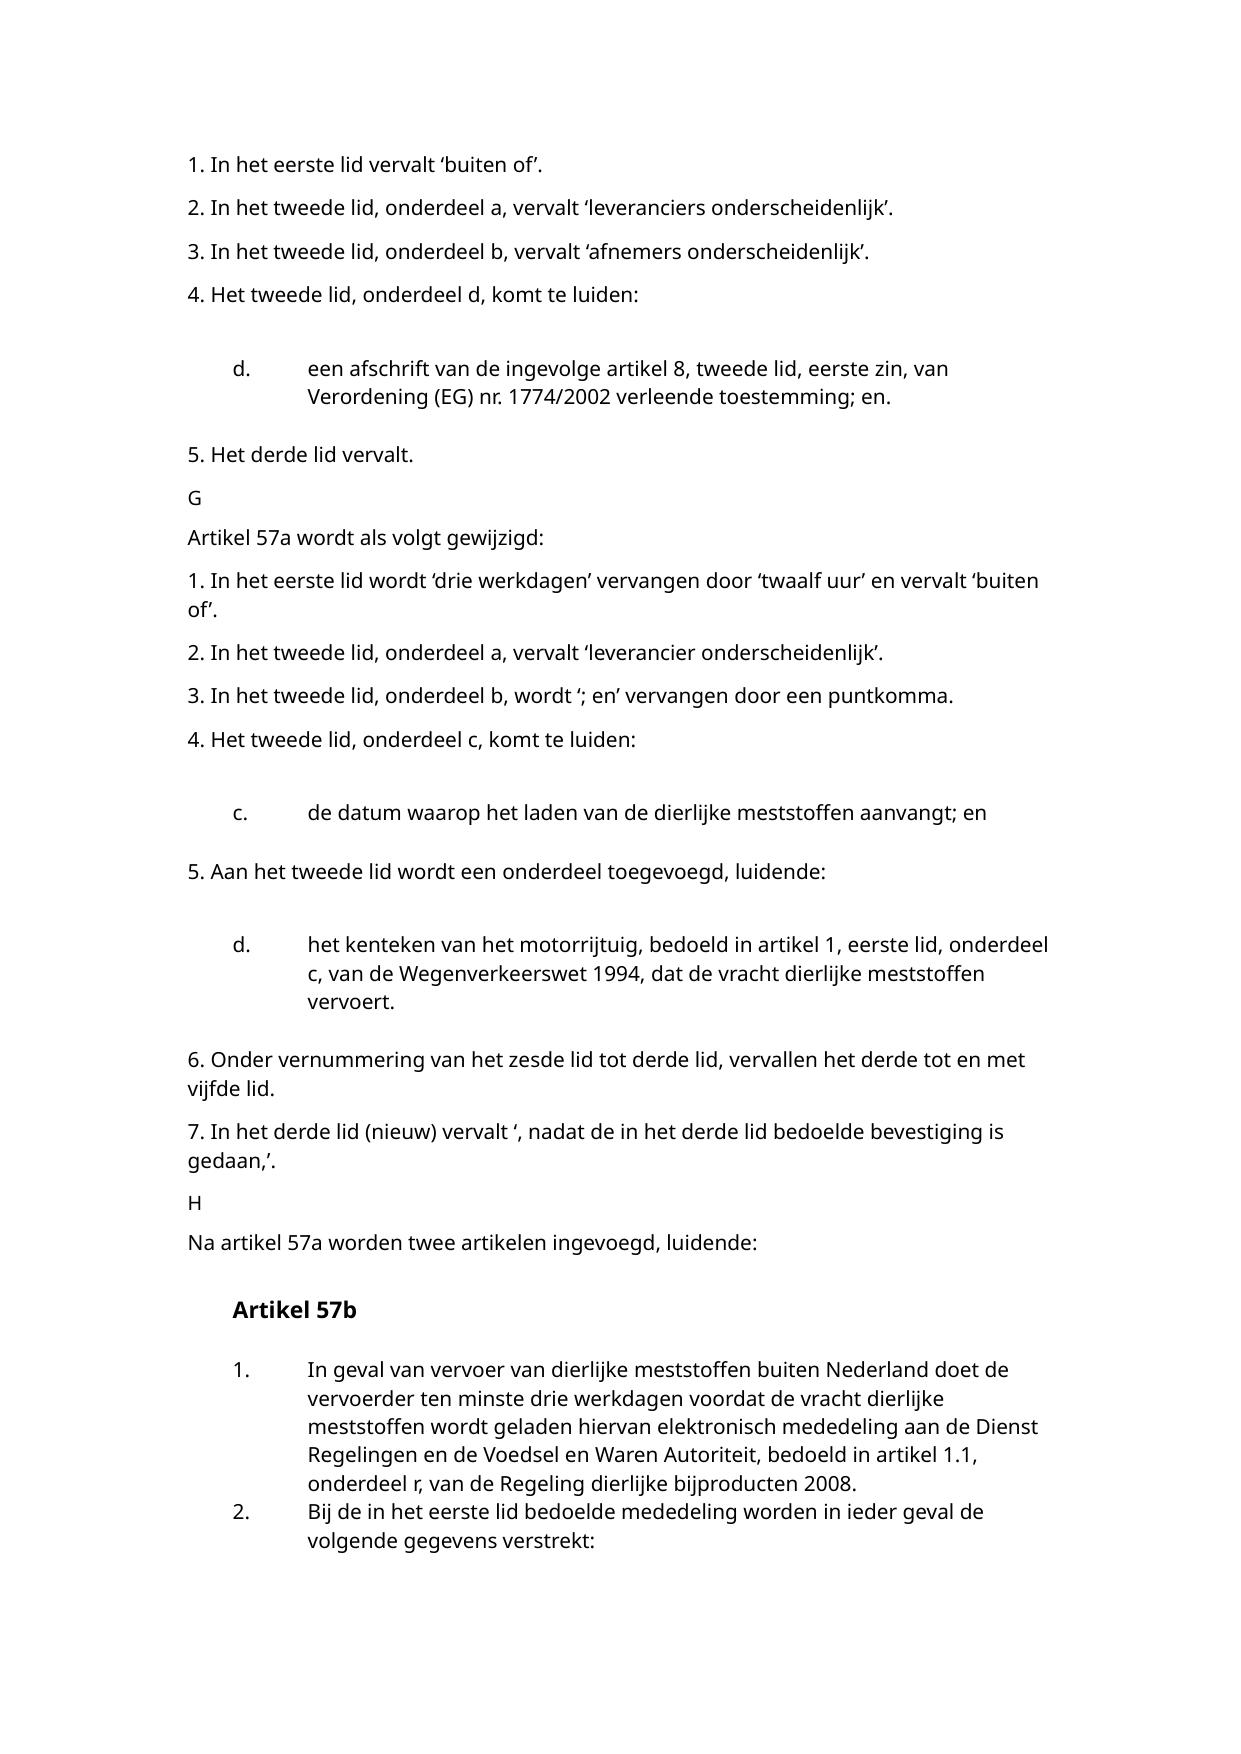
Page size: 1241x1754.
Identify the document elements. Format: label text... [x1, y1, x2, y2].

text 3. In het tweede lid, onderdeel b, wordt ‘; en’ vervangen door een puntkomma. [187, 682, 1053, 710]
text 6. Onder vernummering van het zesde lid tot derde lid, vervallen het derde tot en met vijfde lid. [187, 1046, 1053, 1102]
text 1. In het eerste lid wordt ‘drie werkdagen’ vervangen door ‘twaalf uur’ en vervalt ‘buiten of’. [187, 566, 1053, 623]
list de datum waarop het laden van de dierlijke meststoffen aanvangt; en [232, 798, 1053, 827]
text 2. In het tweede lid, onderdeel a, vervalt ‘leveranciers onderscheidenlijk’. [187, 193, 1053, 222]
text Artikel 57a wordt als volgt gewijzigd: [187, 523, 1053, 551]
text 5. Het derde lid vervalt. [187, 441, 1053, 469]
text 2. In het tweede lid, onderdeel a, vervalt ‘leverancier onderscheidenlijk’. [187, 638, 1053, 667]
list een afschrift van de ingevolge artikel 8, tweede lid, eerste zin, van Verordening (EG) nr. 1774/2002 verleende toestemming; en. [232, 354, 1053, 411]
text 4. Het tweede lid, onderdeel c, komt te luiden: [187, 725, 1053, 753]
text G [187, 484, 1053, 511]
subtitle Artikel 57b [232, 1294, 1053, 1325]
list In geval van vervoer van dierlijke meststoffen buiten Nederland doet de vervoerder ten minste drie werkdagen voordat de vracht dierlijke meststoffen wordt geladen hiervan elektronisch mededeling aan de Dienst Regelingen en de Voedsel en Waren Autoriteit, bedoeld in artikel 1.1, onderdeel r, van de Regeling dierlijke bijproducten 2008. [232, 1355, 1053, 1497]
text 1. In het eerste lid vervalt ‘buiten of’. [187, 150, 1053, 178]
text 5. Aan het tweede lid wordt een onderdeel toegevoegd, luidende: [187, 857, 1053, 885]
text 7. In het derde lid (nieuw) vervalt ‘, nadat de in het derde lid bedoelde bevestiging is gedaan,’. [187, 1117, 1053, 1174]
text 3. In het tweede lid, onderdeel b, vervalt ‘afnemers onderscheidenlijk’. [187, 237, 1053, 265]
list Bij de in het eerste lid bedoelde mededeling worden in ieder geval de volgende gegevens verstrekt: [232, 1497, 1053, 1554]
text 4. Het tweede lid, onderdeel d, komt te luiden: [187, 280, 1053, 309]
text Na artikel 57a worden twee artikelen ingevoegd, luidende: [187, 1228, 1053, 1257]
list het kenteken van het motorrijtuig, bedoeld in artikel 1, eerste lid, onderdeel c, van de Wegenverkeerswet 1994, dat de vracht dierlijke meststoffen vervoert. [232, 930, 1053, 1016]
text H [187, 1189, 1053, 1216]
